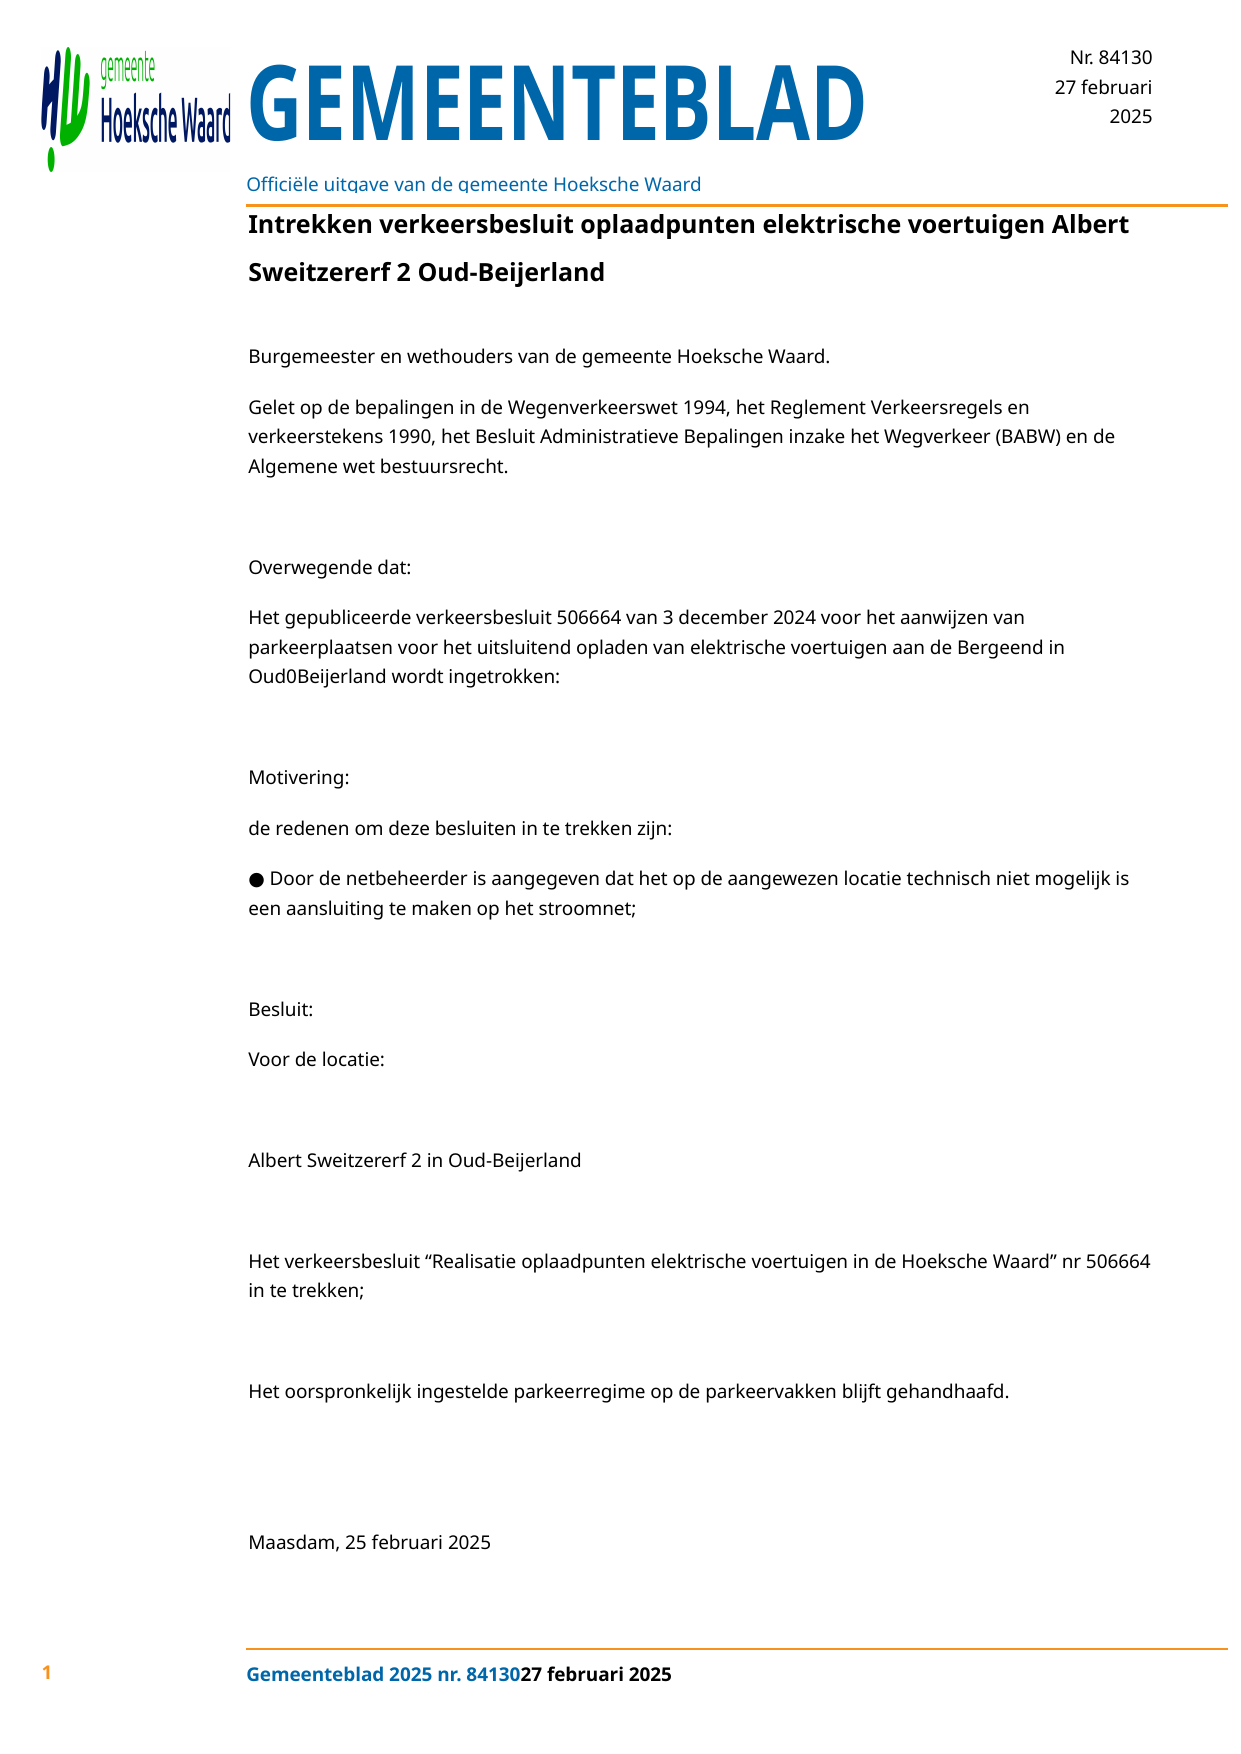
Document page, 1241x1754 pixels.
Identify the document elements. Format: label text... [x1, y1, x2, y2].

picture [41, 47, 231, 172]
text Besluit: [248, 996, 1152, 1021]
text Intrekken verkeersbesluit oplaadpunten elektrische voertuigen Albert Sweitzererf 2 Oud-Beijerland [248, 207, 1152, 288]
text Burgemeester en wethouders van de gemeente Hoeksche Waard. [248, 344, 1152, 369]
text Het verkeersbesluit “Realisatie oplaadpunten elektrische voertuigen in de Hoeksche Waard” nr 506664 in te trekken; [248, 1248, 1152, 1303]
text Overwegende dat: [248, 554, 1152, 580]
text Albert Sweitzererf 2 in Oud-Beijerland [248, 1147, 1152, 1173]
text ● Door de netbeheerder is aangegeven dat het op de aangewezen locatie technisch niet mogelijk is een aansluiting te maken op het stroomnet; [248, 865, 1152, 921]
text Gelet op de bepalingen in de Wegenverkeerswet 1994, het Reglement Verkeersregels en verkeerstekens 1990, het Besluit Administratieve Bepalingen inzake het Wegverkeer (BABW) en de Algemene wet bestuursrecht. [248, 394, 1152, 479]
text Motivering: [248, 764, 1152, 790]
text de redenen om deze besluiten in te trekken zijn: [248, 815, 1152, 841]
text Maasdam, 25 februari 2025 [248, 1529, 1152, 1555]
text Het gepubliceerde verkeersbesluit 506664 van 3 december 2024 voor het aanwijzen van parkeerplaatsen voor het uitsluitend opladen van elektrische voertuigen aan de Bergeend in Oud0Beijerland wordt ingetrokken: [248, 604, 1152, 689]
text Het oorspronkelijk ingestelde parkeerregime op de parkeervakken blijft gehandhaafd. [248, 1378, 1152, 1404]
text Voor de locatie: [248, 1046, 1152, 1072]
